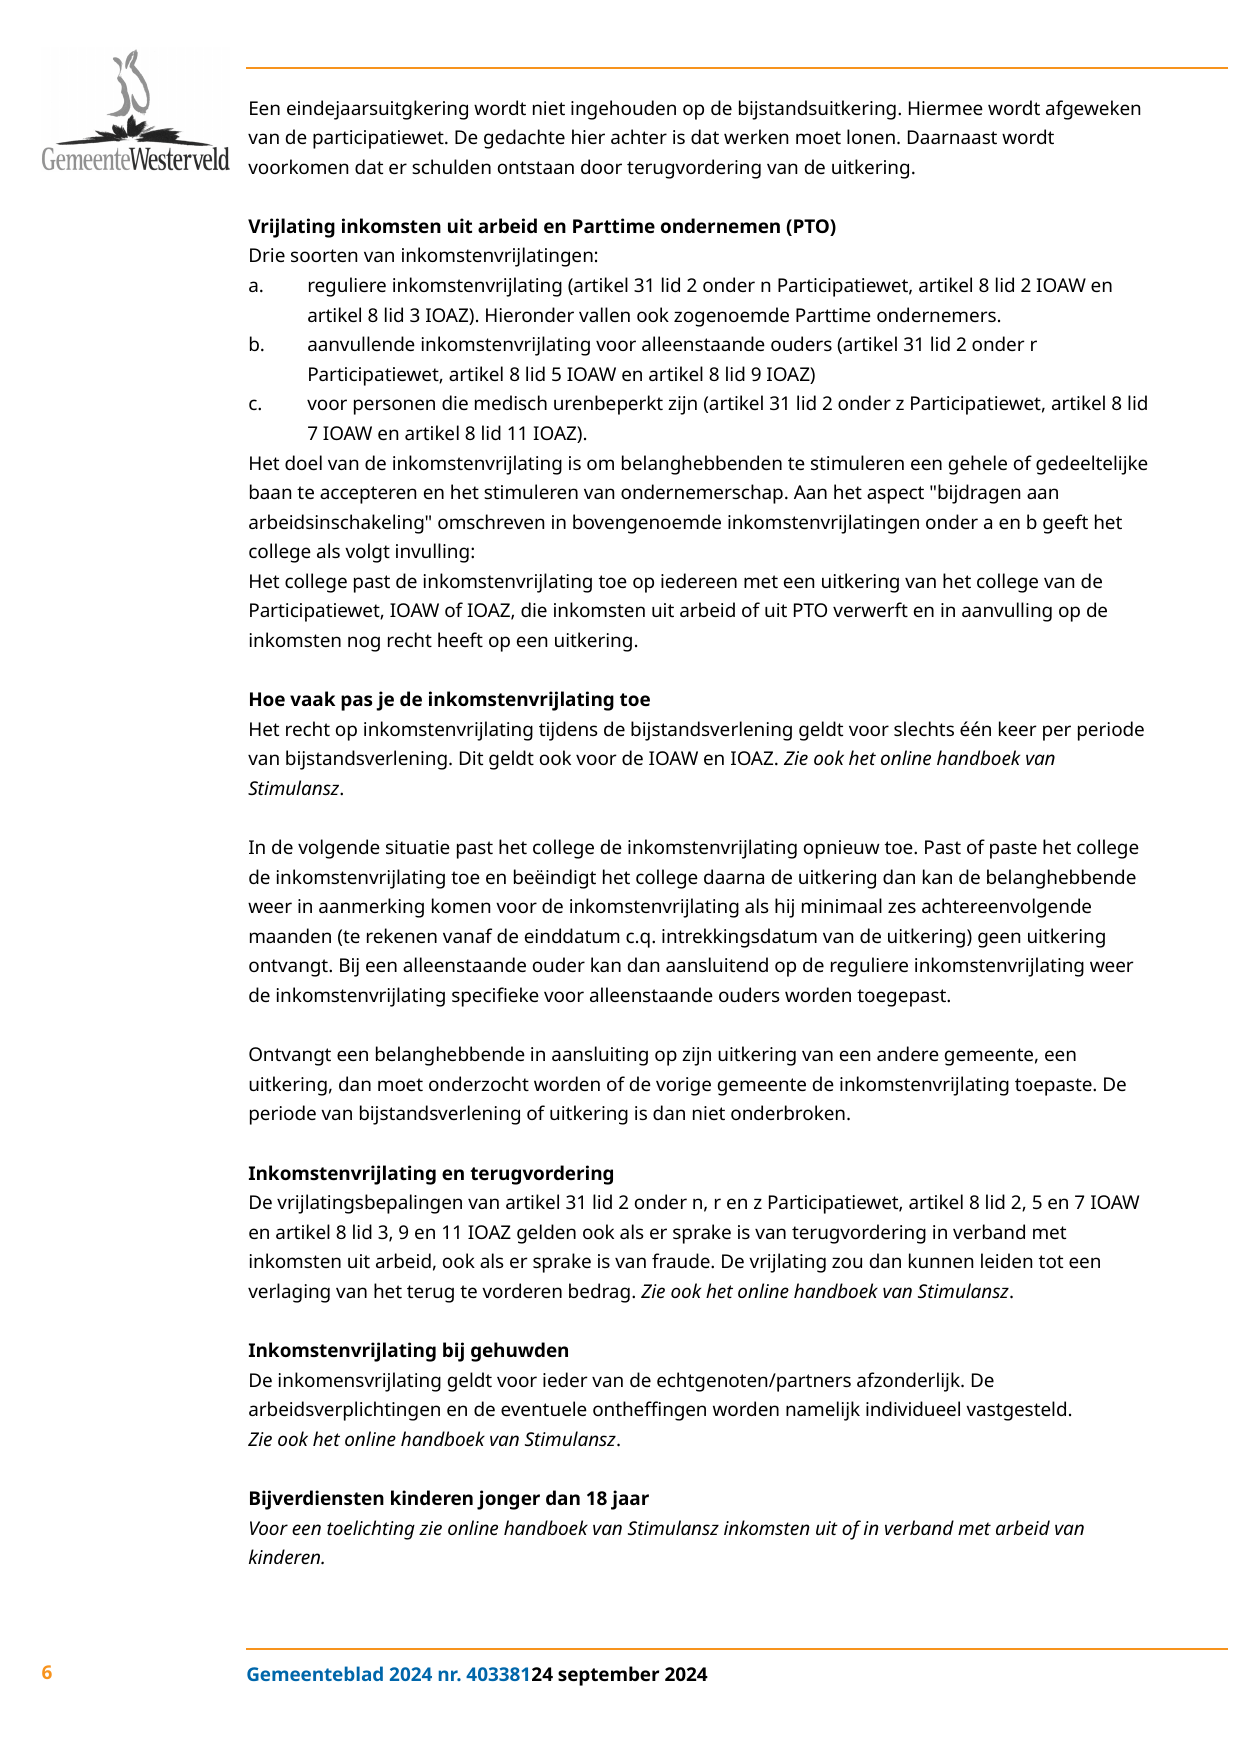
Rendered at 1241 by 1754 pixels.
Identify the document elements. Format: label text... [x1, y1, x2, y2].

text Voor een toelichting zie online handboek van Stimulansz inkomsten uit of in verband met arbeid van kinderen. [248, 1515, 1152, 1570]
text Bijverdiensten kinderen jonger dan 18 jaar [248, 1485, 1152, 1511]
text Zie ook het online handboek van Stimulansz. [248, 1426, 1152, 1452]
text Drie soorten van inkomstenvrijlatingen: [248, 243, 1152, 268]
text Een eindejaarsuitgkering wordt niet ingehouden op de bijstandsuitkering. Hiermee wordt afgeweken van de participatiewet. De gedachte hier achter is dat werken moet lonen. Daarnaast wordt voorkomen dat er schulden ontstaan door terugvordering van de uitkering. [248, 95, 1152, 180]
text Hoe vaak pas je de inkomstenvrijlating toe [248, 686, 1152, 712]
text In de volgende situatie past het college de inkomstenvrijlating opnieuw toe. Past of paste het college de inkomstenvrijlating toe en beëindigt het college daarna de uitkering dan kan de belanghebbende weer in aanmerking komen voor de inkomstenvrijlating als hij minimaal zes achtereenvolgende maanden (te rekenen vanaf de einddatum c.q. intrekkingsdatum van de uitkering) geen uitkering ontvangt. Bij een alleenstaande ouder kan dan aansluitend op de reguliere inkomstenvrijlating weer de inkomstenvrijlating specifieke voor alleenstaande ouders worden toegepast. [248, 834, 1152, 1008]
text Het recht op inkomstenvrijlating tijdens de bijstandsverlening geldt voor slechts één keer per periode van bijstandsverlening. Dit geldt ook voor de IOAW en IOAZ. Zie ook het online handboek van Stimulansz. [248, 716, 1152, 801]
picture [41, 47, 231, 172]
list reguliere inkomstenvrijlating (artikel 31 lid 2 onder n Participatiewet, artikel 8 lid 2 IOAW en artikel 8 lid 3 IOAZ). Hieronder vallen ook zogenoemde Parttime ondernemers. [248, 272, 1152, 328]
text Vrijlating inkomsten uit arbeid en Parttime ondernemen (PTO) [248, 213, 1152, 239]
text De inkomensvrijlating geldt voor ieder van de echtgenoten/partners afzonderlijk. De arbeidsverplichtingen en de eventuele ontheffingen worden namelijk individueel vastgesteld. [248, 1367, 1152, 1422]
text De vrijlatingsbepalingen van artikel 31 lid 2 onder n, r en z Participatiewet, artikel 8 lid 2, 5 en 7 IOAW en artikel 8 lid 3, 9 en 11 IOAZ gelden ook als er sprake is van terugvordering in verband met inkomsten uit arbeid, ook als er sprake is van fraude. De vrijlating zou dan kunnen leiden tot een verlaging van het terug te vorderen bedrag. Zie ook het online handboek van Stimulansz. [248, 1189, 1152, 1304]
text Inkomstenvrijlating en terugvordering [248, 1160, 1152, 1186]
list voor personen die medisch urenbeperkt zijn (artikel 31 lid 2 onder z Participatiewet, artikel 8 lid 7 IOAW en artikel 8 lid 11 IOAZ). [248, 391, 1152, 446]
text Inkomstenvrijlating bij gehuwden [248, 1337, 1152, 1363]
text Ontvangt een belanghebbende in aansluiting op zijn uitkering van een andere gemeente, een uitkering, dan moet onderzocht worden of de vorige gemeente de inkomstenvrijlating toepaste. De periode van bijstandsverlening of uitkering is dan niet onderbroken. [248, 1041, 1152, 1126]
text Het college past de inkomstenvrijlating toe op iedereen met een uitkering van het college van de Participatiewet, IOAW of IOAZ, die inkomsten uit arbeid of uit PTO verwerft en in aanvulling op de inkomsten nog recht heeft op een uitkering. [248, 568, 1152, 653]
text Het doel van de inkomstenvrijlating is om belanghebbenden te stimuleren een gehele of gedeeltelijke baan te accepteren en het stimuleren van ondernemerschap. Aan het aspect "bijdragen aan arbeidsinschakeling" omschreven in bovengenoemde inkomstenvrijlatingen onder a en b geeft het college als volgt invulling: [248, 450, 1152, 564]
list aanvullende inkomstenvrijlating voor alleenstaande ouders (artikel 31 lid 2 onder r Participatiewet, artikel 8 lid 5 IOAW en artikel 8 lid 9 IOAZ) [248, 331, 1152, 387]
